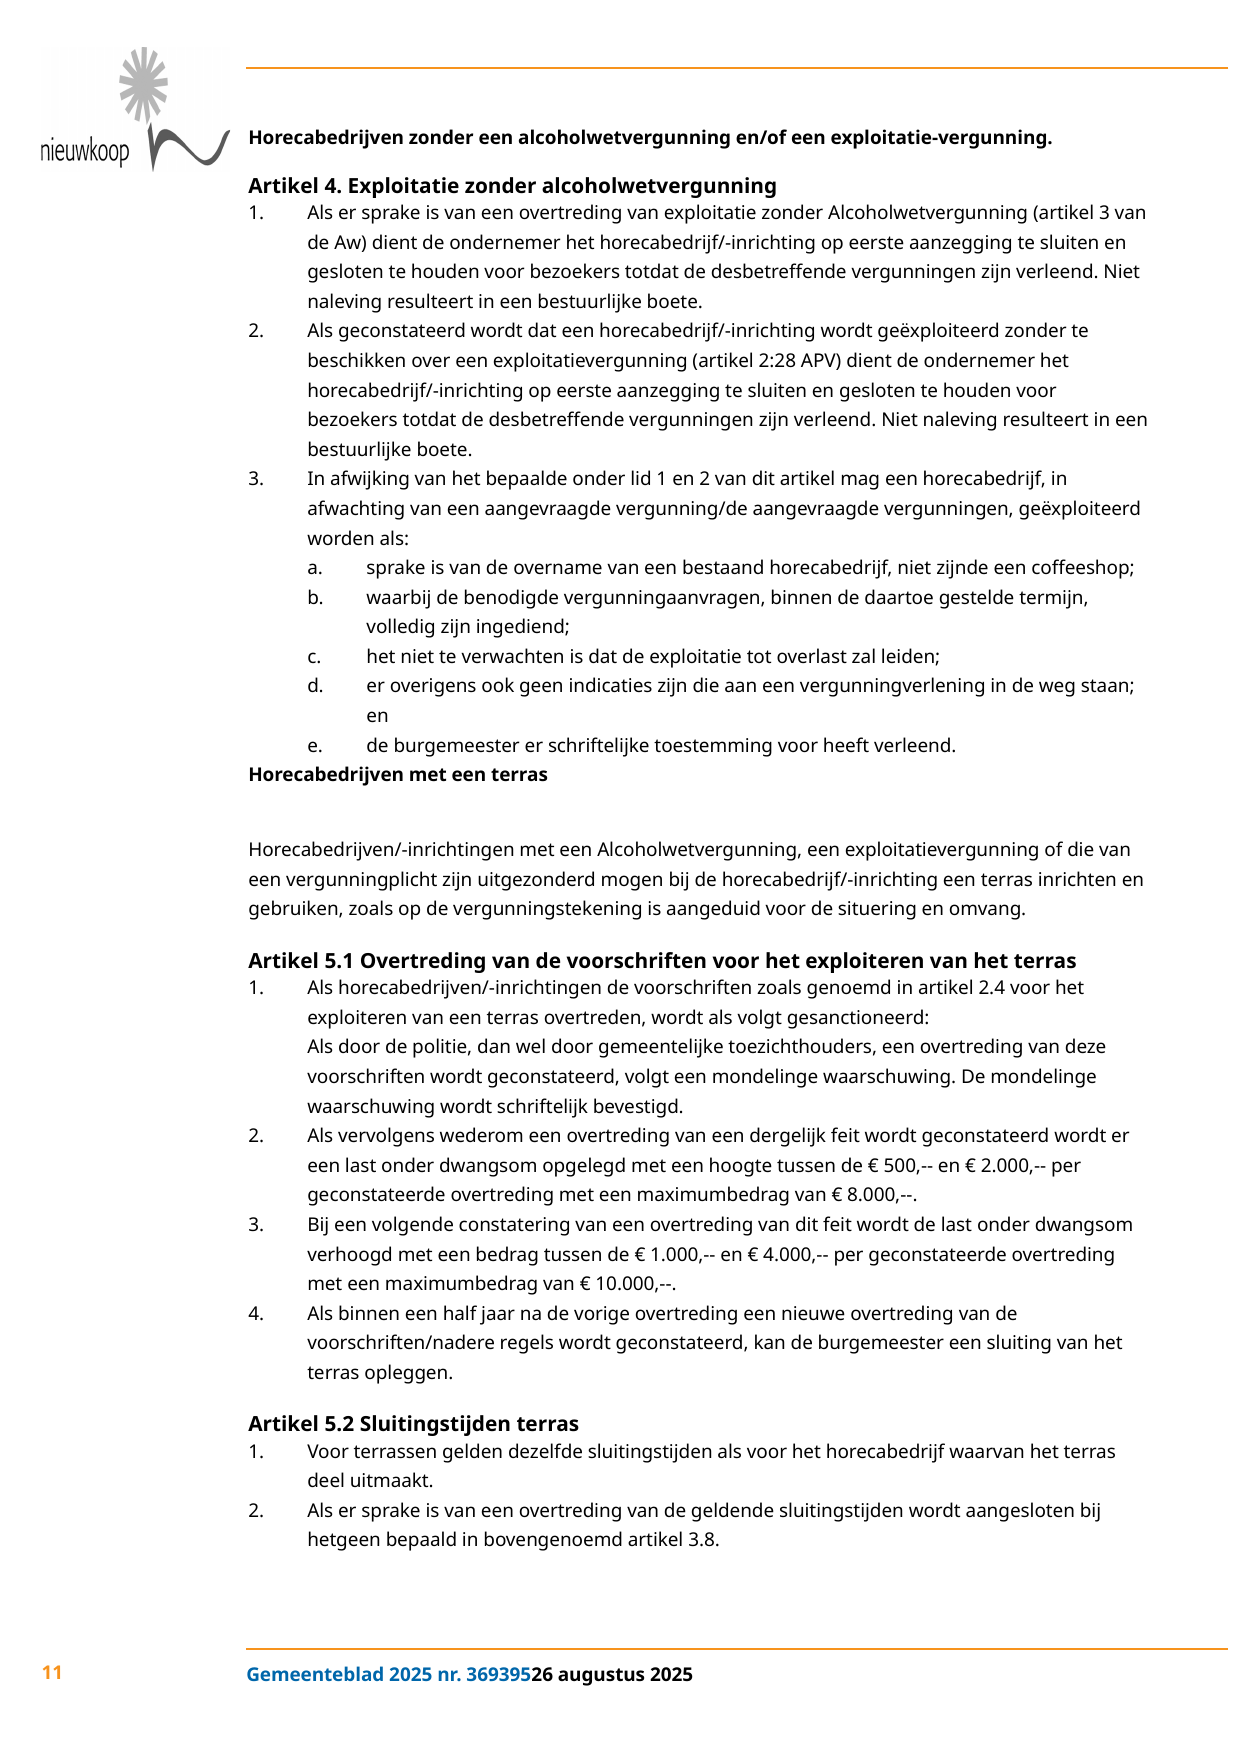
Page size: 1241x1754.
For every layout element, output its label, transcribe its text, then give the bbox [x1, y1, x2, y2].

list waarbij de benodigde vergunningaanvragen, binnen de daartoe gestelde termijn, volledig zijn ingediend; [307, 584, 1152, 639]
list Als binnen een half jaar na de vorige overtreding een nieuwe overtreding van de voorschriften/nadere regels wordt geconstateerd, kan de burgemeester een sluiting van het terras opleggen. [248, 1300, 1152, 1385]
picture [41, 47, 231, 172]
text Artikel 4. Exploitatie zonder alcoholwetvergunning [248, 171, 1152, 199]
list Als er sprake is van een overtreding van de geldende sluitingstijden wordt aangesloten bij hetgeen bepaald in bovengenoemd artikel 3.8. [248, 1497, 1152, 1552]
text Horecabedrijven met een terras [248, 761, 1152, 787]
list Als er sprake is van een overtreding van exploitatie zonder Alcoholwetvergunning (artikel 3 van de Aw) dient de ondernemer het horecabedrijf/-inrichting op eerste aanzegging te sluiten en gesloten te houden voor bezoekers totdat de desbetreffende vergunningen zijn verleend. Niet naleving resulteert in een bestuurlijke boete. [248, 199, 1152, 314]
list er overigens ook geen indicaties zijn die aan een vergunningverlening in de weg staan; en [307, 673, 1152, 728]
list Als vervolgens wederom een overtreding van een dergelijk feit wordt geconstateerd wordt er een last onder dwangsom opgelegd met een hoogte tussen de € 500,-- en € 2.000,-- per geconstateerde overtreding met een maximumbedrag van € 8.000,--. [248, 1122, 1152, 1207]
list In afwijking van het bepaalde onder lid 1 en 2 van dit artikel mag een horecabedrijf, in afwachting van een aangevraagde vergunning/de aangevraagde vergunningen, geëxploiteerd worden als: [248, 466, 1152, 551]
text Artikel 5.2 Sluitingstijden terras [248, 1409, 1152, 1438]
list Als door de politie, dan wel door gemeentelijke toezichthouders, een overtreding van deze voorschriften wordt geconstateerd, volgt een mondelinge waarschuwing. De mondelinge waarschuwing wordt schriftelijk bevestigd. [248, 1034, 1152, 1118]
list Als geconstateerd wordt dat een horecabedrijf/-inrichting wordt geëxploiteerd zonder te beschikken over een exploitatievergunning (artikel 2:28 APV) dient de ondernemer het horecabedrijf/-inrichting op eerste aanzegging te sluiten en gesloten te houden voor bezoekers totdat de desbetreffende vergunningen zijn verleend. Niet naleving resulteert in een bestuurlijke boete. [248, 318, 1152, 462]
list sprake is van de overname van een bestaand horecabedrijf, niet zijnde een coffeeshop; [307, 554, 1152, 580]
text Artikel 5.1 Overtreding van de voorschriften voor het exploiteren van het terras [248, 946, 1152, 974]
text Horecabedrijven/-inrichtingen met een Alcoholwetvergunning, een exploitatievergunning of die van een vergunningplicht zijn uitgezonderd mogen bij de horecabedrijf/-inrichting een terras inrichten en gebruiken, zoals op de vergunningstekening is aangeduid voor de situering en omvang. [248, 836, 1152, 921]
text Horecabedrijven zonder een alcoholwetvergunning en/of een exploitatie-vergunning. [248, 124, 1152, 150]
list Voor terrassen gelden dezelfde sluitingstijden als voor het horecabedrijf waarvan het terras deel uitmaakt. [248, 1438, 1152, 1493]
list het niet te verwachten is dat de exploitatie tot overlast zal leiden; [307, 643, 1152, 669]
list Bij een volgende constatering van een overtreding van dit feit wordt de last onder dwangsom verhoogd met een bedrag tussen de € 1.000,-- en € 4.000,-- per geconstateerde overtreding met een maximumbedrag van € 10.000,--. [248, 1211, 1152, 1296]
list de burgemeester er schriftelijke toestemming voor heeft verleend. [307, 732, 1152, 758]
list Als horecabedrijven/-inrichtingen de voorschriften zoals genoemd in artikel 2.4 voor het exploiteren van een terras overtreden, wordt als volgt gesanctioneerd: [248, 974, 1152, 1030]
